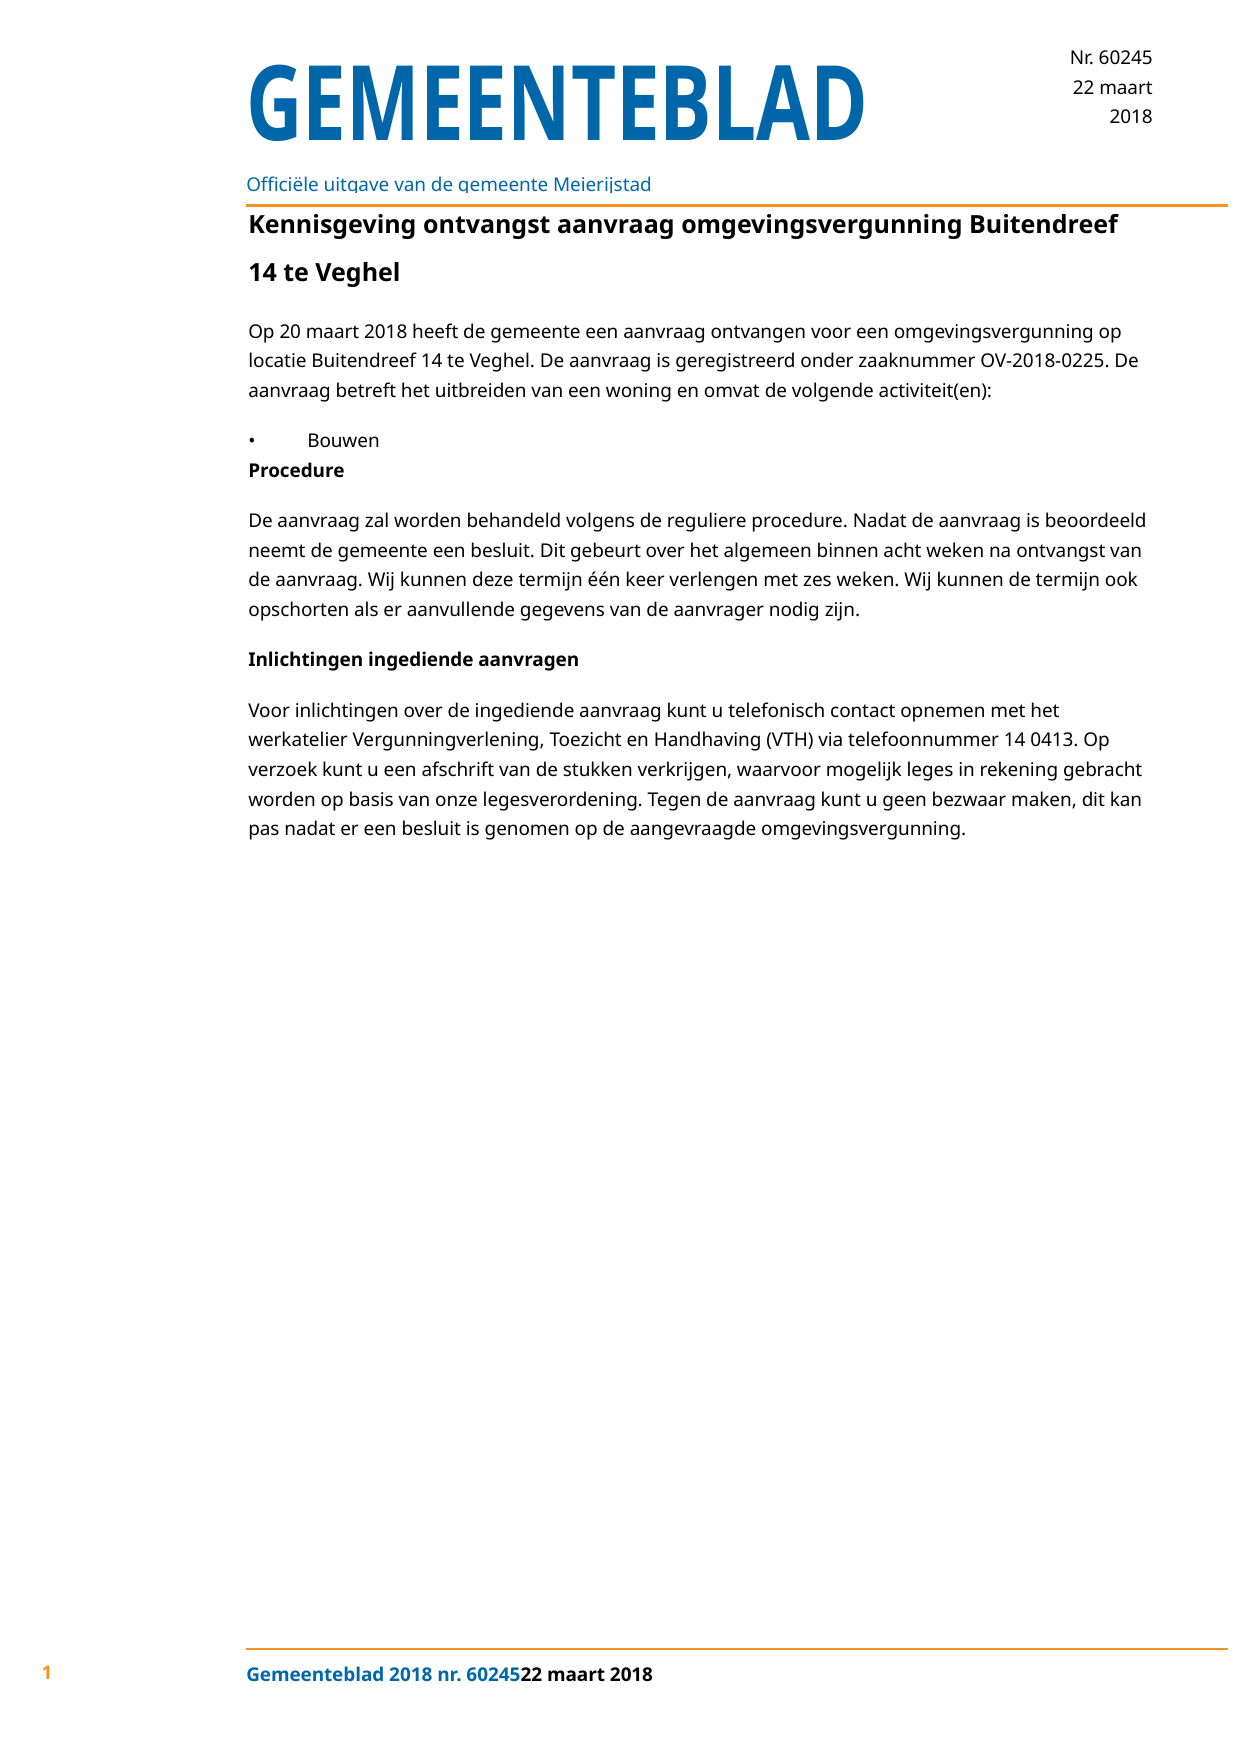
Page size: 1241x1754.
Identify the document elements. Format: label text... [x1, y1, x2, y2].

text Kennisgeving ontvangst aanvraag omgevingsvergunning Buitendreef 14 te Veghel [248, 207, 1152, 288]
text Op 20 maart 2018 heeft de gemeente een aanvraag ontvangen voor een omgevingsvergunning op locatie Buitendreef 14 te Veghel. De aanvraag is geregistreerd onder zaaknummer OV-2018-0225. De aanvraag betreft het uitbreiden van een woning en omvat de volgende activiteit(en): [248, 318, 1152, 403]
text Inlichtingen ingediende aanvragen [248, 647, 1152, 672]
text Procedure [248, 457, 1152, 483]
picture [41, 47, 231, 172]
text Voor inlichtingen over de ingediende aanvraag kunt u telefonisch contact opnemen met het werkatelier Vergunningverlening, Toezicht en Handhaving (VTH) via telefoonnummer 14 0413. Op verzoek kunt u een afschrift van de stukken verkrijgen, waarvoor mogelijk leges in rekening gebracht worden op basis van onze legesverordening. Tegen de aanvraag kunt u geen bezwaar maken, dit kan pas nadat er een besluit is genomen op de aangevraagde omgevingsvergunning. [248, 697, 1152, 841]
text De aanvraag zal worden behandeld volgens de reguliere procedure. Nadat de aanvraag is beoordeeld neemt de gemeente een besluit. Dit gebeurt over het algemeen binnen acht weken na ontvangst van de aanvraag. Wij kunnen deze termijn één keer verlengen met zes weken. Wij kunnen de termijn ook opschorten als er aanvullende gegevens van de aanvrager nodig zijn. [248, 507, 1152, 622]
list Bouwen [248, 427, 1152, 453]
